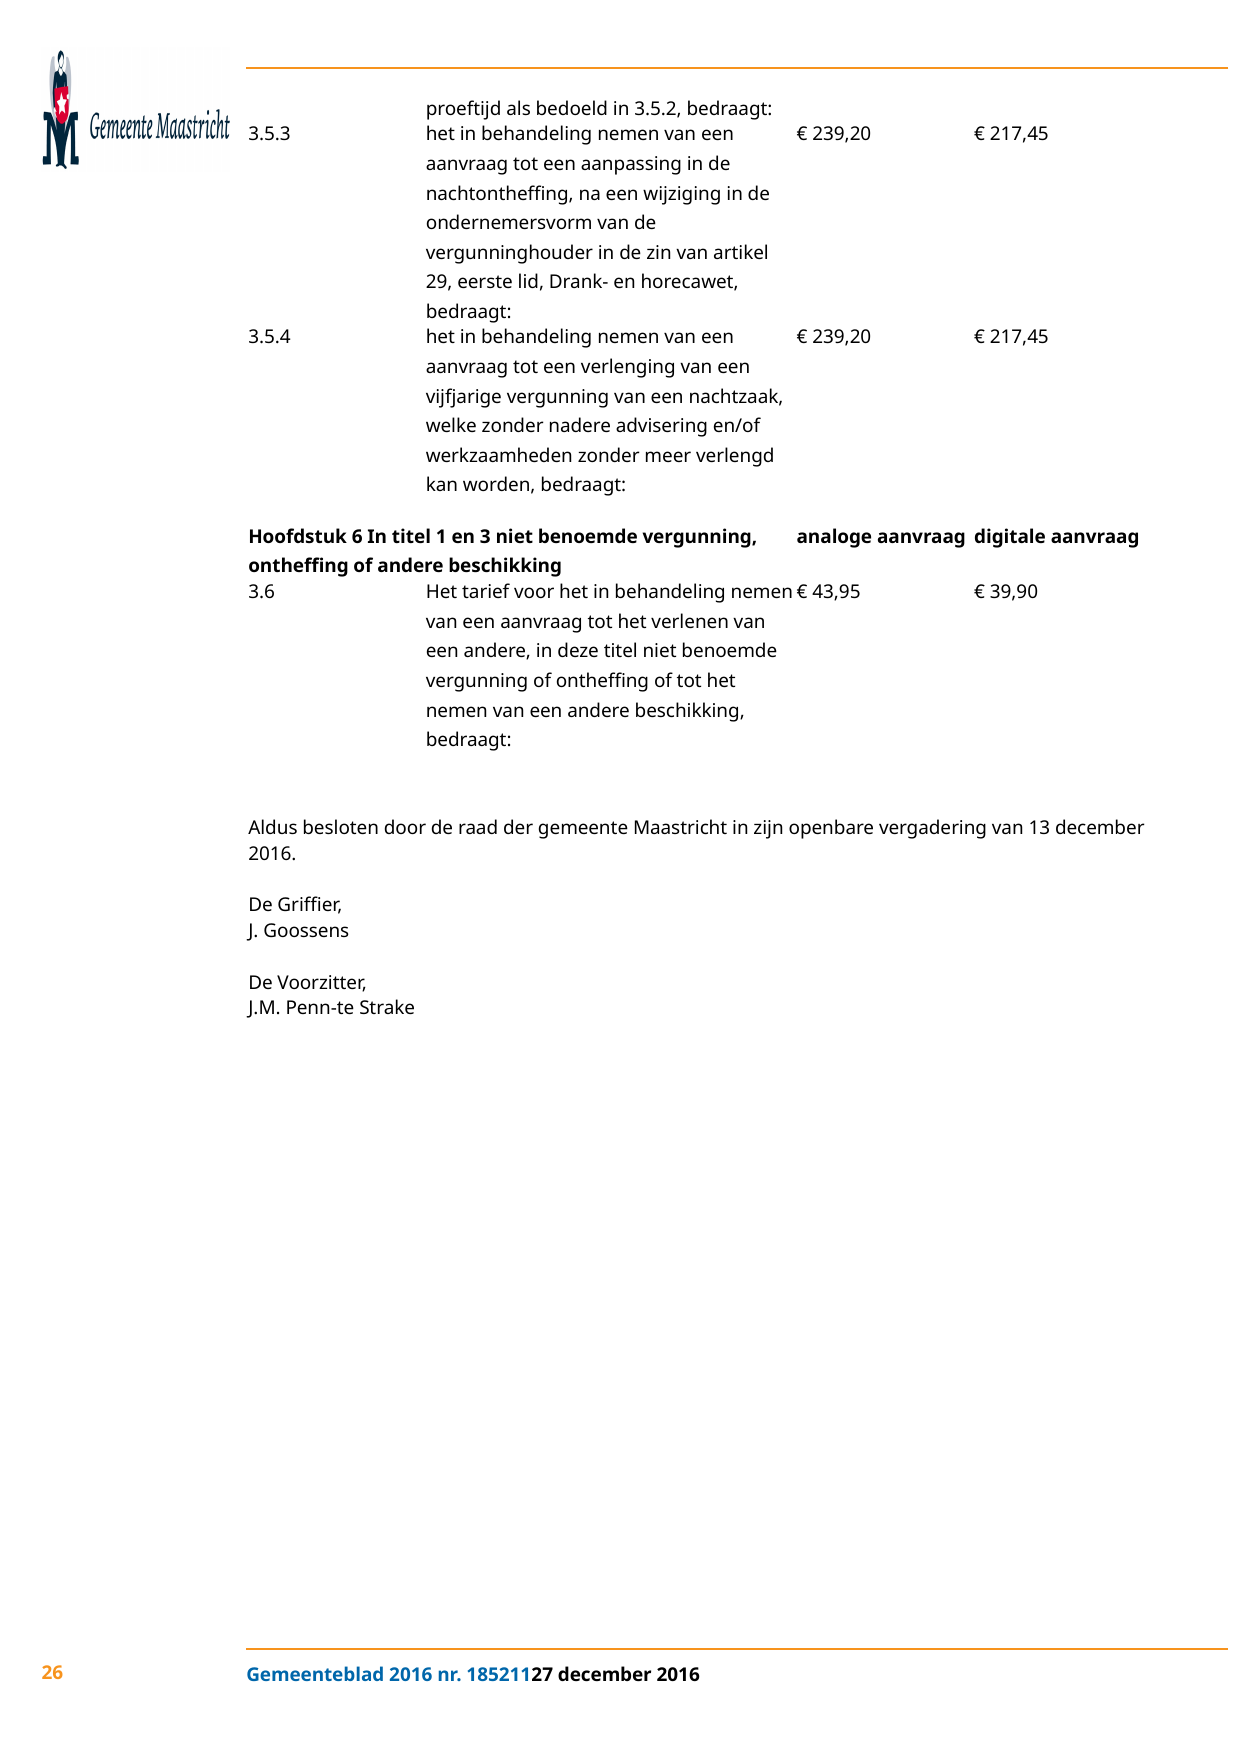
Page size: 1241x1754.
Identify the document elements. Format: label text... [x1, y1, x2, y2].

table_cell € 217,45 [974, 121, 1152, 324]
table_cell 3.5.3 [248, 121, 426, 324]
table_cell 3.6 [248, 579, 426, 752]
text J. Goossens [248, 917, 1152, 943]
table_cell € 239,20 [796, 121, 974, 324]
text De Griffier, [248, 892, 1152, 917]
table_cell [796, 498, 974, 523]
text Aldus besloten door de raad der gemeente Maastricht in zijn openbare vergadering van 13 december 2016. [248, 814, 1152, 866]
table_cell digitale aanvraag [974, 523, 1152, 578]
picture [41, 47, 231, 172]
text J.M. Penn-te Strake [248, 994, 1152, 1020]
table_cell [974, 498, 1152, 523]
table_cell het in behandeling nemen van een aanvraag tot een verlenging van een vijfjarige vergunning van een nachtzaak, welke zonder nadere advisering en/of werkzaamheden zonder meer verlengd kan worden, bedraagt: [426, 324, 796, 497]
table_cell € 43,95 [796, 579, 974, 752]
table_cell proeftijd als bedoeld in 3.5.2, bedraagt: [426, 95, 796, 121]
table_cell 3.5.4 [248, 324, 426, 497]
table_cell het in behandeling nemen van een aanvraag tot een aanpassing in de nachtontheffing, na een wijziging in de ondernemersvorm van de vergunninghouder in de zin van artikel 29, eerste lid, Drank- en horecawet, bedraagt: [426, 121, 796, 324]
table_cell [248, 95, 426, 121]
table_cell [426, 498, 796, 523]
table_cell [974, 95, 1152, 121]
table_cell € 39,90 [974, 579, 1152, 752]
table_cell [248, 498, 426, 523]
table_cell € 239,20 [796, 324, 974, 497]
table_cell [796, 95, 974, 121]
table_cell analoge aanvraag [796, 523, 974, 578]
table_cell Het tarief voor het in behandeling nemen van een aanvraag tot het verlenen van een andere, in deze titel niet benoemde vergunning of ontheffing of tot het nemen van een andere beschikking, bedraagt: [426, 579, 796, 752]
text De Voorzitter, [248, 969, 1152, 994]
table_cell Hoofdstuk 6 In titel 1 en 3 niet benoemde vergunning, ontheffing of andere beschikking [248, 523, 796, 578]
table_cell € 217,45 [974, 324, 1152, 497]
